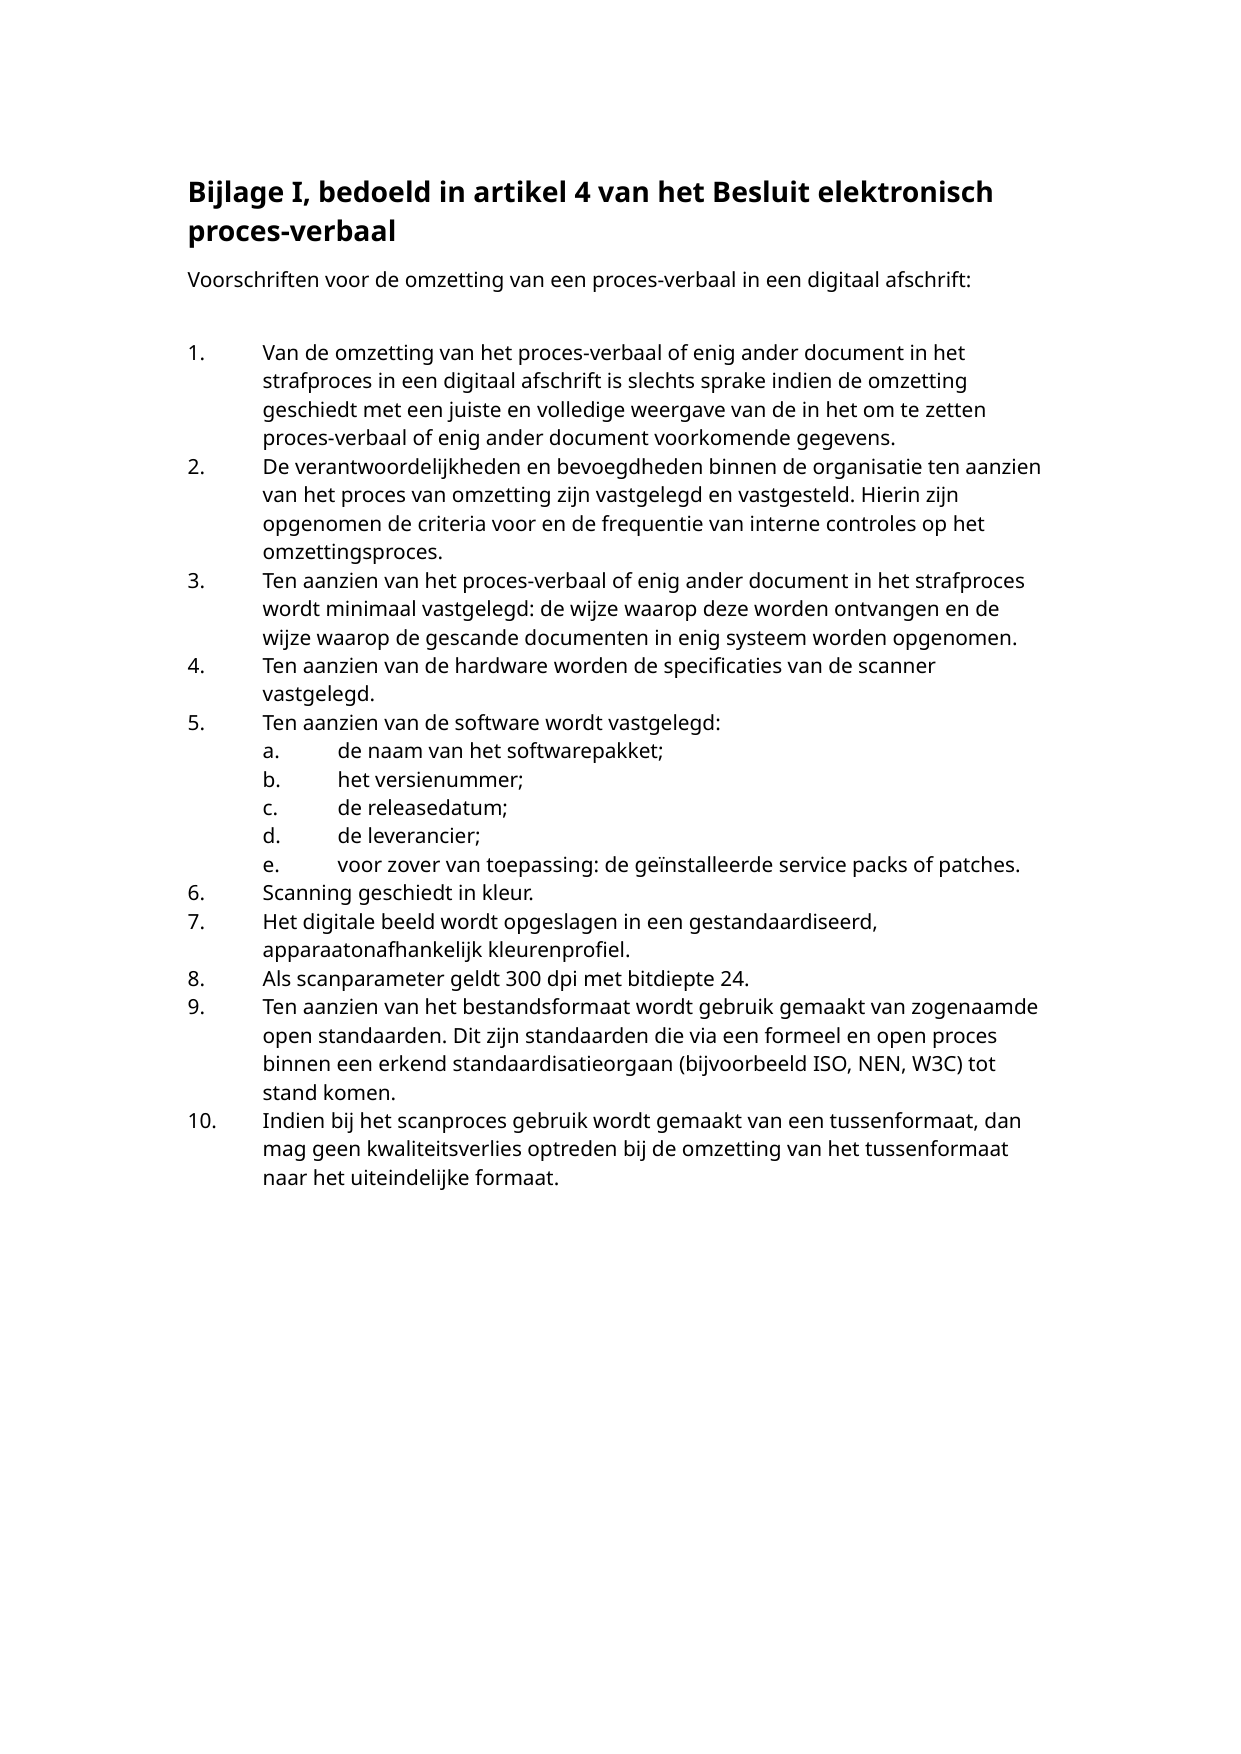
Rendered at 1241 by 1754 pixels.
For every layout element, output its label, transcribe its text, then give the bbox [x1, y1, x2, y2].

list voor zover van toepassing: de geïnstalleerde service packs of patches. [262, 850, 1053, 878]
subtitle Bijlage I, bedoeld in artikel 4 van het Besluit elektronisch proces-verbaal [187, 172, 1053, 250]
list Ten aanzien van de hardware worden de specificaties van de scanner vastgelegd. [187, 651, 1053, 708]
text Voorschriften voor de omzetting van een proces-verbaal in een digitaal afschrift: [187, 265, 1053, 293]
list De verantwoordelijkheden en bevoegdheden binnen de organisatie ten aanzien van het proces van omzetting zijn vastgelegd en vastgesteld. Hierin zijn opgenomen de criteria voor en de frequentie van interne controles op het omzettingsproces. [187, 452, 1053, 566]
list Ten aanzien van de software wordt vastgelegd: [187, 708, 1053, 736]
list de leverancier; [262, 822, 1053, 850]
list Scanning geschiedt in kleur. [187, 878, 1053, 907]
list de releasedatum; [262, 793, 1053, 822]
list Het digitale beeld wordt opgeslagen in een gestandaardiseerd, apparaatonafhankelijk kleurenprofiel. [187, 907, 1053, 964]
list Als scanparameter geldt 300 dpi met bitdiepte 24. [187, 964, 1053, 992]
list Indien bij het scanproces gebruik wordt gemaakt van een tussenformaat, dan mag geen kwaliteitsverlies optreden bij de omzetting van het tussenformaat naar het uiteindelijke formaat. [187, 1106, 1053, 1191]
list Van de omzetting van het proces-verbaal of enig ander document in het strafproces in een digitaal afschrift is slechts sprake indien de omzetting geschiedt met een juiste en volledige weergave van de in het om te zetten proces-verbaal of enig ander document voorkomende gegevens. [187, 338, 1053, 452]
list de naam van het softwarepakket; [262, 736, 1053, 765]
list Ten aanzien van het bestandsformaat wordt gebruik gemaakt van zogenaamde open standaarden. Dit zijn standaarden die via een formeel en open proces binnen een erkend standaardisatieorgaan (bijvoorbeeld ISO, NEN, W3C) tot stand komen. [187, 992, 1053, 1106]
list het versienummer; [262, 765, 1053, 793]
list Ten aanzien van het proces-verbaal of enig ander document in het strafproces wordt minimaal vastgelegd: de wijze waarop deze worden ontvangen en de wijze waarop de gescande documenten in enig systeem worden opgenomen. [187, 566, 1053, 651]
